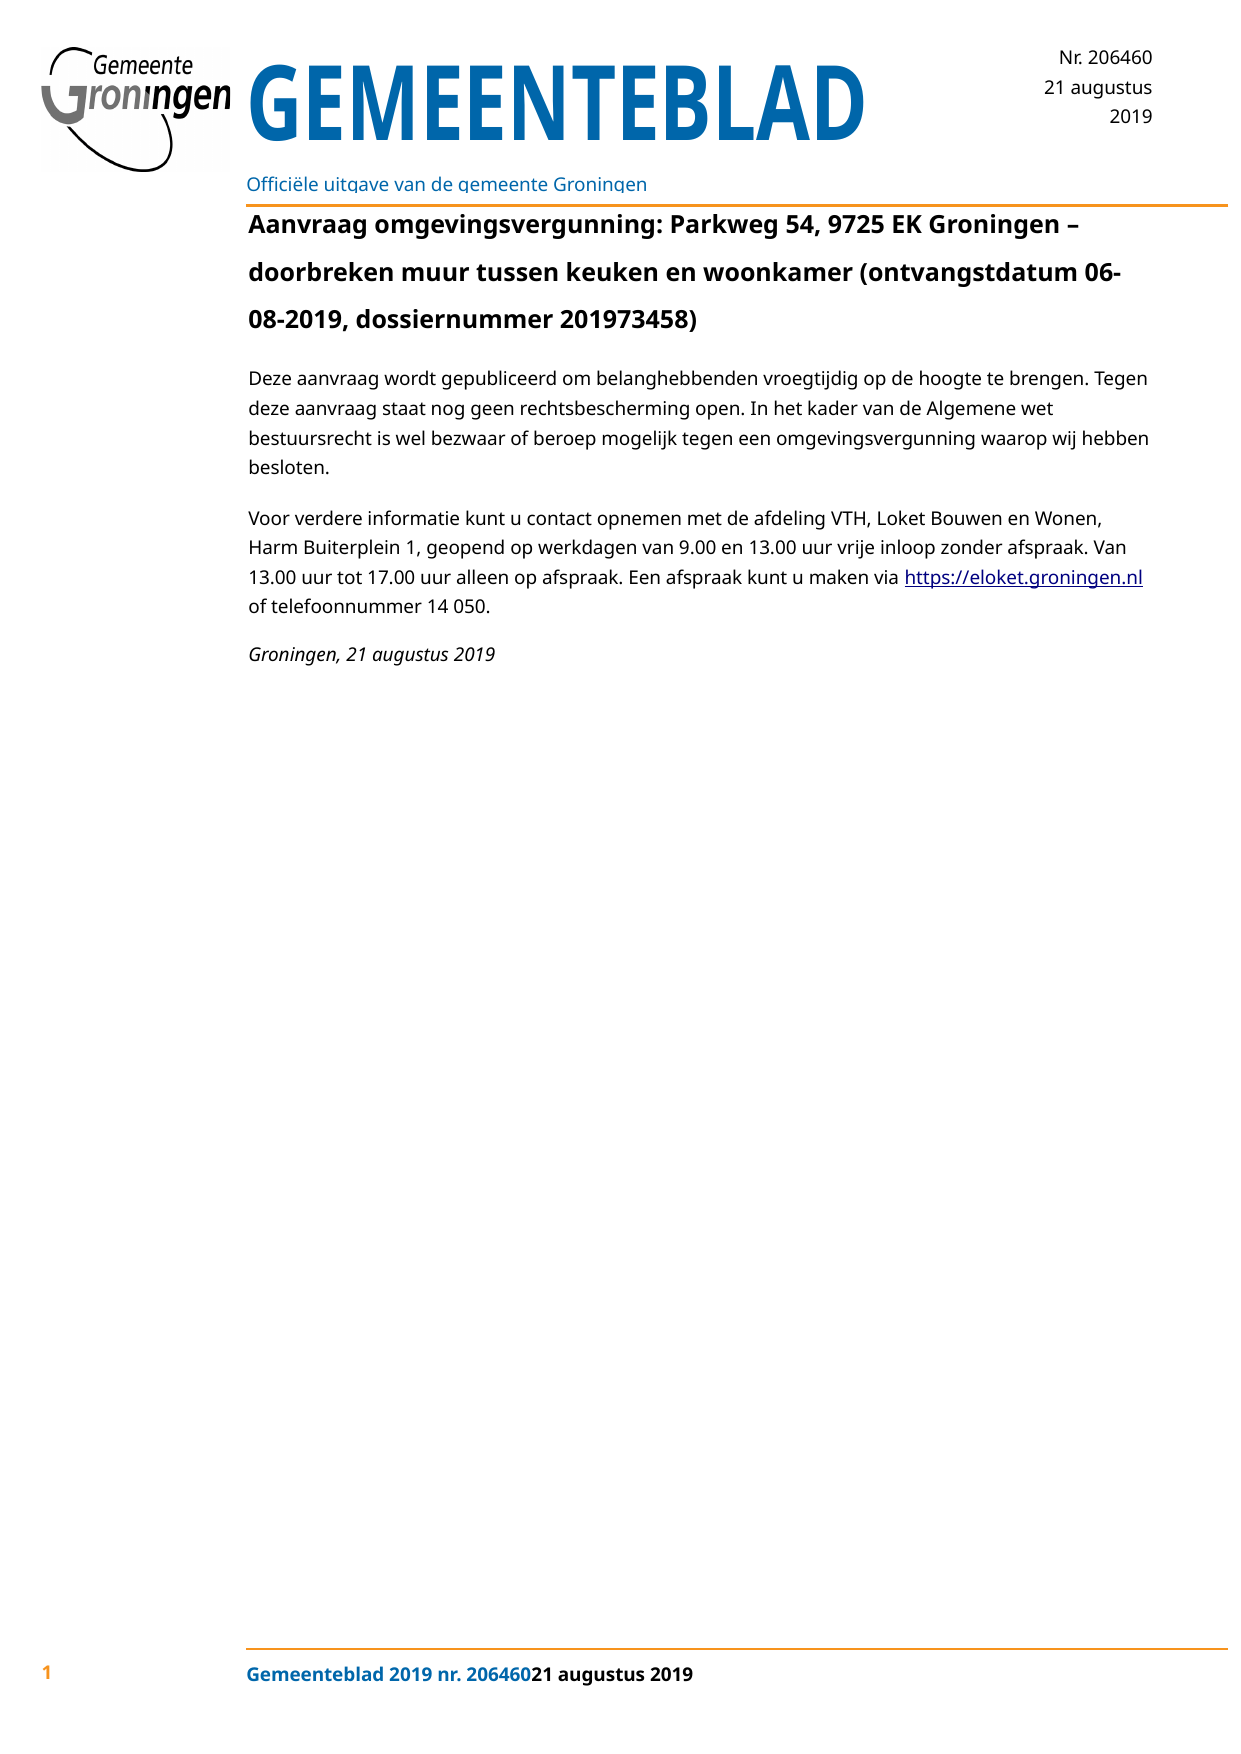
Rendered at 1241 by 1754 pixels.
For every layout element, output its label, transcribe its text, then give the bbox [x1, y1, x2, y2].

text Voor verdere informatie kunt u contact opnemen met de afdeling VTH, Loket Bouwen en Wonen, Harm Buiterplein 1, geopend op werkdagen van 9.00 en 13.00 uur vrije inloop zonder afspraak. Van 13.00 uur tot 17.00 uur alleen op afspraak. Een afspraak kunt u maken via https://eloket.groningen.nl of telefoonnummer 14 050. [248, 505, 1152, 619]
picture [41, 47, 231, 172]
text Deze aanvraag wordt gepubliceerd om belanghebbenden vroegtijdig op de hoogte te brengen. Tegen deze aanvraag staat nog geen rechtsbescherming open. In het kader van de Algemene wet bestuursrecht is wel bezwaar of beroep mogelijk tegen een omgevingsvergunning waarop wij hebben besloten. [248, 366, 1152, 480]
text Aanvraag omgevingsvergunning: Parkweg 54, 9725 EK Groningen – doorbreken muur tussen keuken en woonkamer (ontvangstdatum 06-08-2019, dossiernummer 201973458) [248, 207, 1152, 336]
text Groningen, 21 augustus 2019 [248, 641, 1152, 667]
